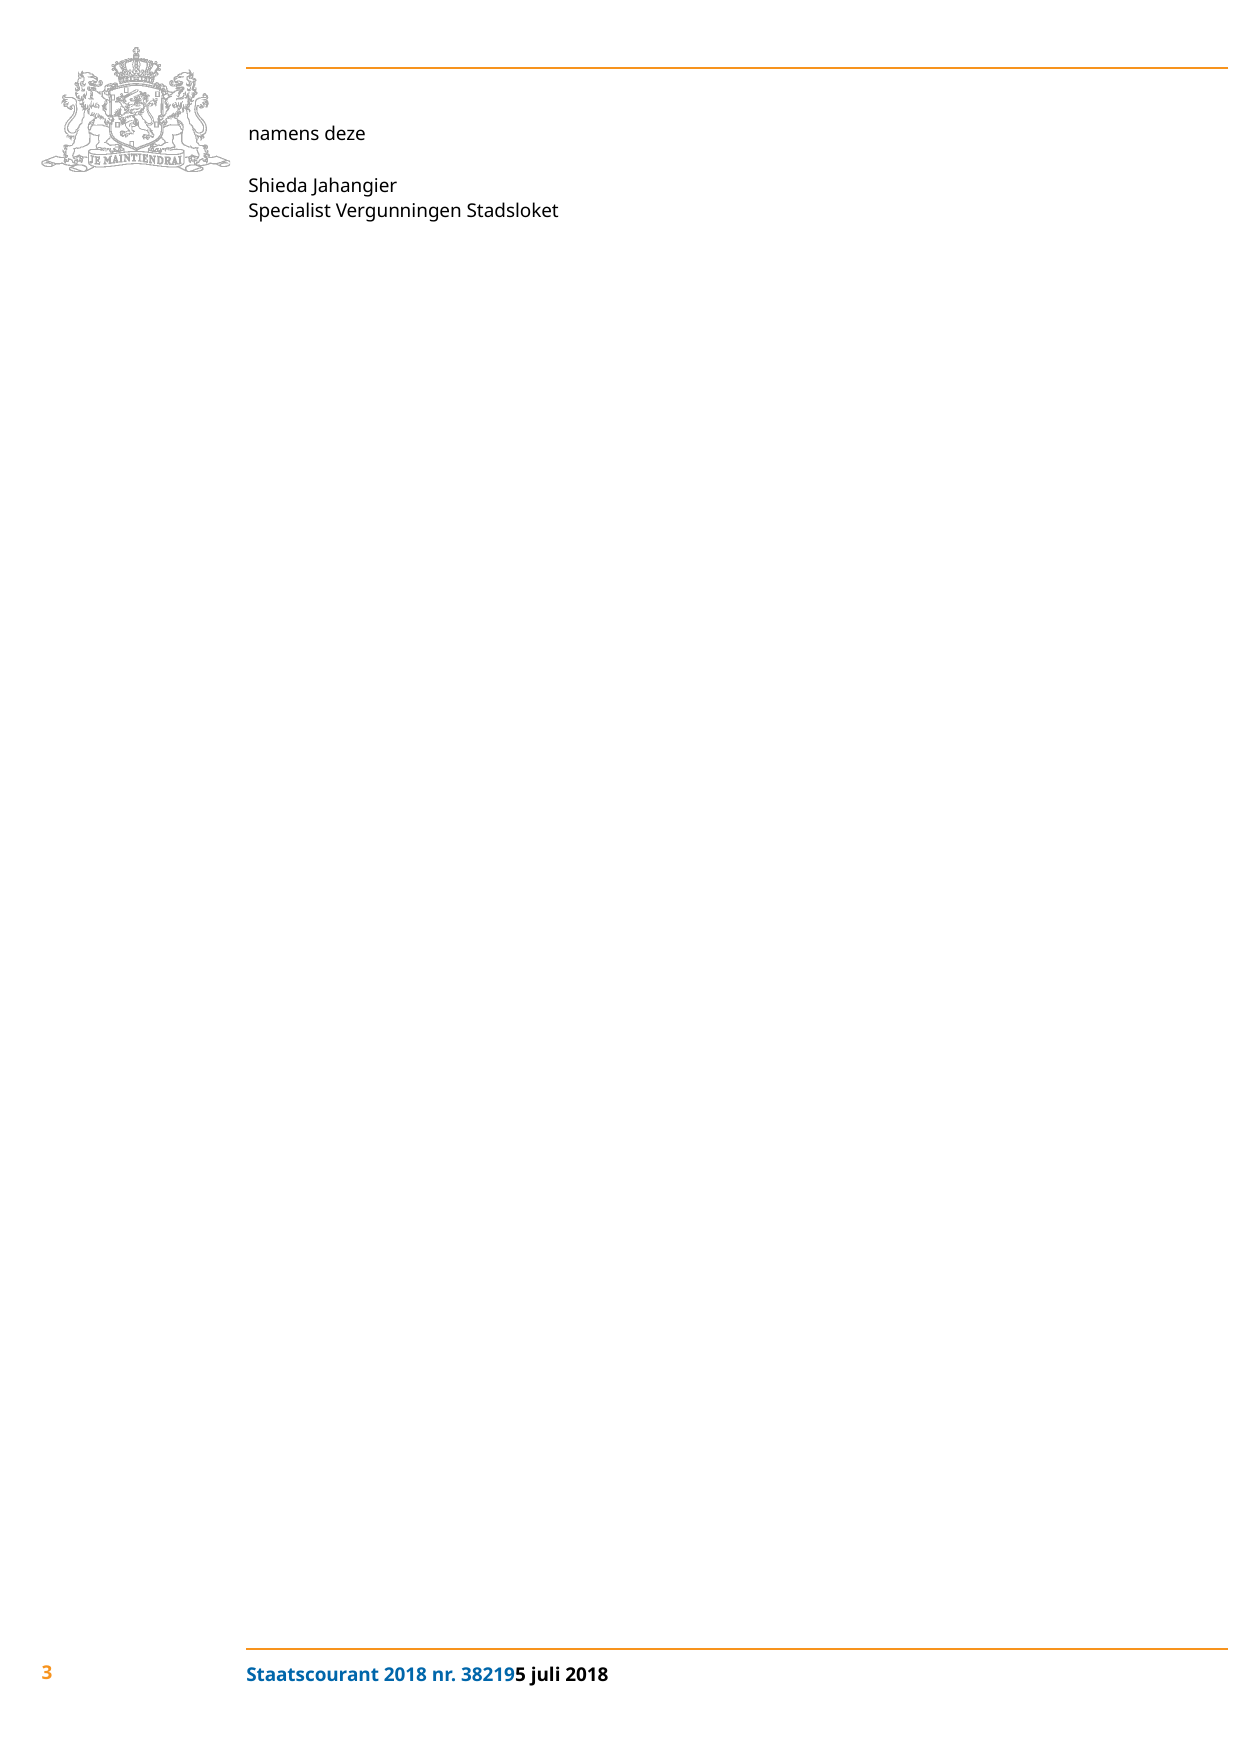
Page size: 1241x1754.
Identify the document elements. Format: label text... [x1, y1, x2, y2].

text Specialist Vergunningen Stadsloket [248, 198, 1152, 223]
text Shieda Jahangier [248, 172, 1152, 198]
text namens deze [248, 121, 1152, 146]
picture [41, 47, 231, 172]
